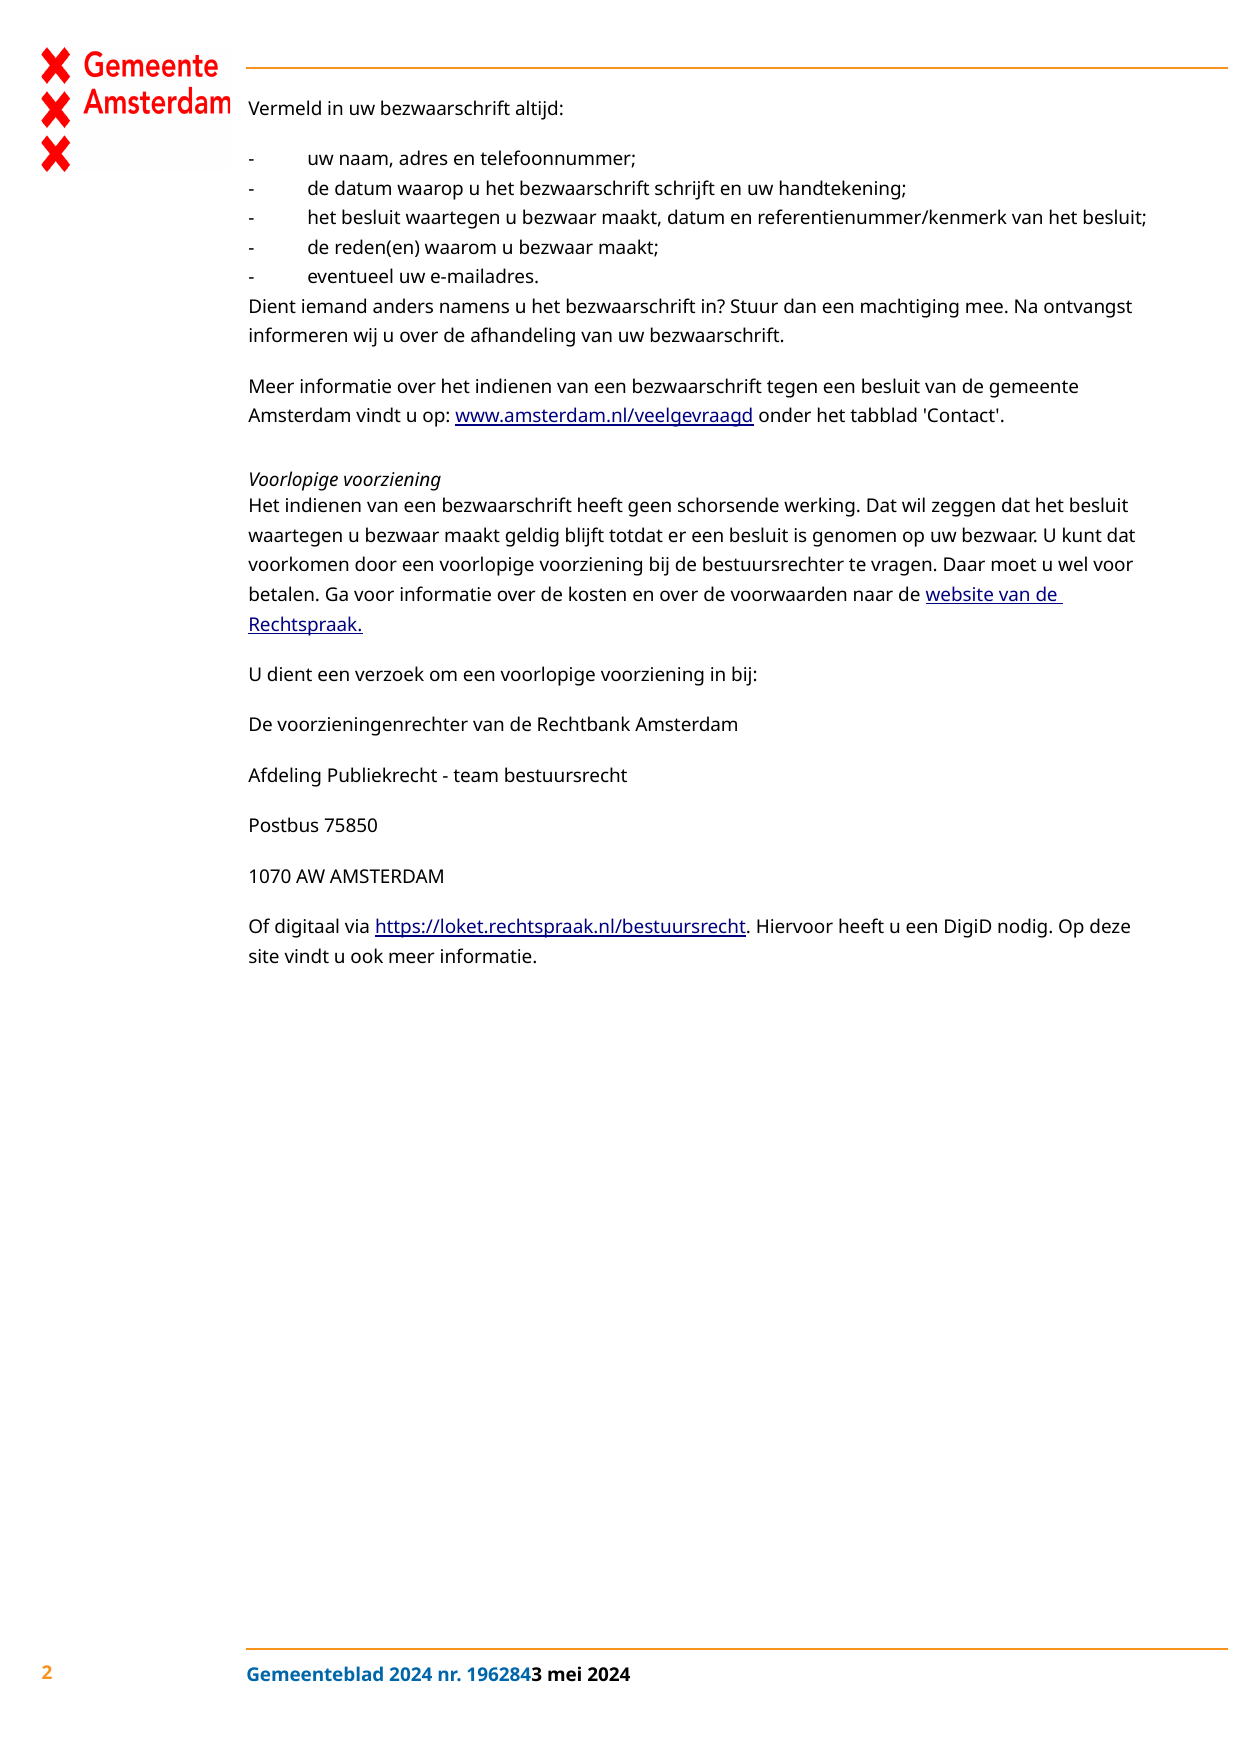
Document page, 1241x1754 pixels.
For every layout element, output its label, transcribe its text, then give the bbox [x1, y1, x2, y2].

text Het indienen van een bezwaarschrift heeft geen schorsende werking. Dat wil zeggen dat het besluit waartegen u bezwaar maakt geldig blijft totdat er een besluit is genomen op uw bezwaar. U kunt dat voorkomen door een voorlopige voorziening bij de bestuursrechter te vragen. Daar moet u wel voor betalen. Ga voor informatie over de kosten en over de voorwaarden naar de website van de Rechtspraak. [248, 492, 1152, 636]
text U dient een verzoek om een voorlopige voorziening in bij: [248, 661, 1152, 687]
text De voorzieningenrechter van de Rechtbank Amsterdam [248, 712, 1152, 737]
text Afdeling Publiekrecht - team bestuursrecht [248, 762, 1152, 788]
text Of digitaal via https://loket.rechtspraak.nl/bestuursrecht. Hiervoor heeft u een DigiD nodig. Op deze site vindt u ook meer informatie. [248, 913, 1152, 968]
list uw naam, adres en telefoonnummer; [248, 145, 1152, 171]
list eventueel uw e-mailadres. [248, 263, 1152, 289]
text Dient iemand anders namens u het bezwaarschrift in? Stuur dan een machtiging mee. Na ontvangst informeren wij u over de afhandeling van uw bezwaarschrift. [248, 293, 1152, 348]
text Postbus 75850 [248, 812, 1152, 838]
list het besluit waartegen u bezwaar maakt, datum en referentienummer/kenmerk van het besluit; [248, 204, 1152, 230]
text Meer informatie over het indienen van een bezwaarschrift tegen een besluit van de gemeente Amsterdam vindt u op: www.amsterdam.nl/veelgevraagd onder het tabblad 'Contact'. [248, 373, 1152, 428]
list de datum waarop u het bezwaarschrift schrijft en uw handtekening; [248, 175, 1152, 201]
text Vermeld in uw bezwaarschrift altijd: [248, 95, 1152, 121]
text 1070 AW AMSTERDAM [248, 863, 1152, 888]
picture [41, 47, 231, 172]
text Voorlopige voorziening [248, 467, 1152, 492]
list de reden(en) waarom u bezwaar maakt; [248, 234, 1152, 260]
